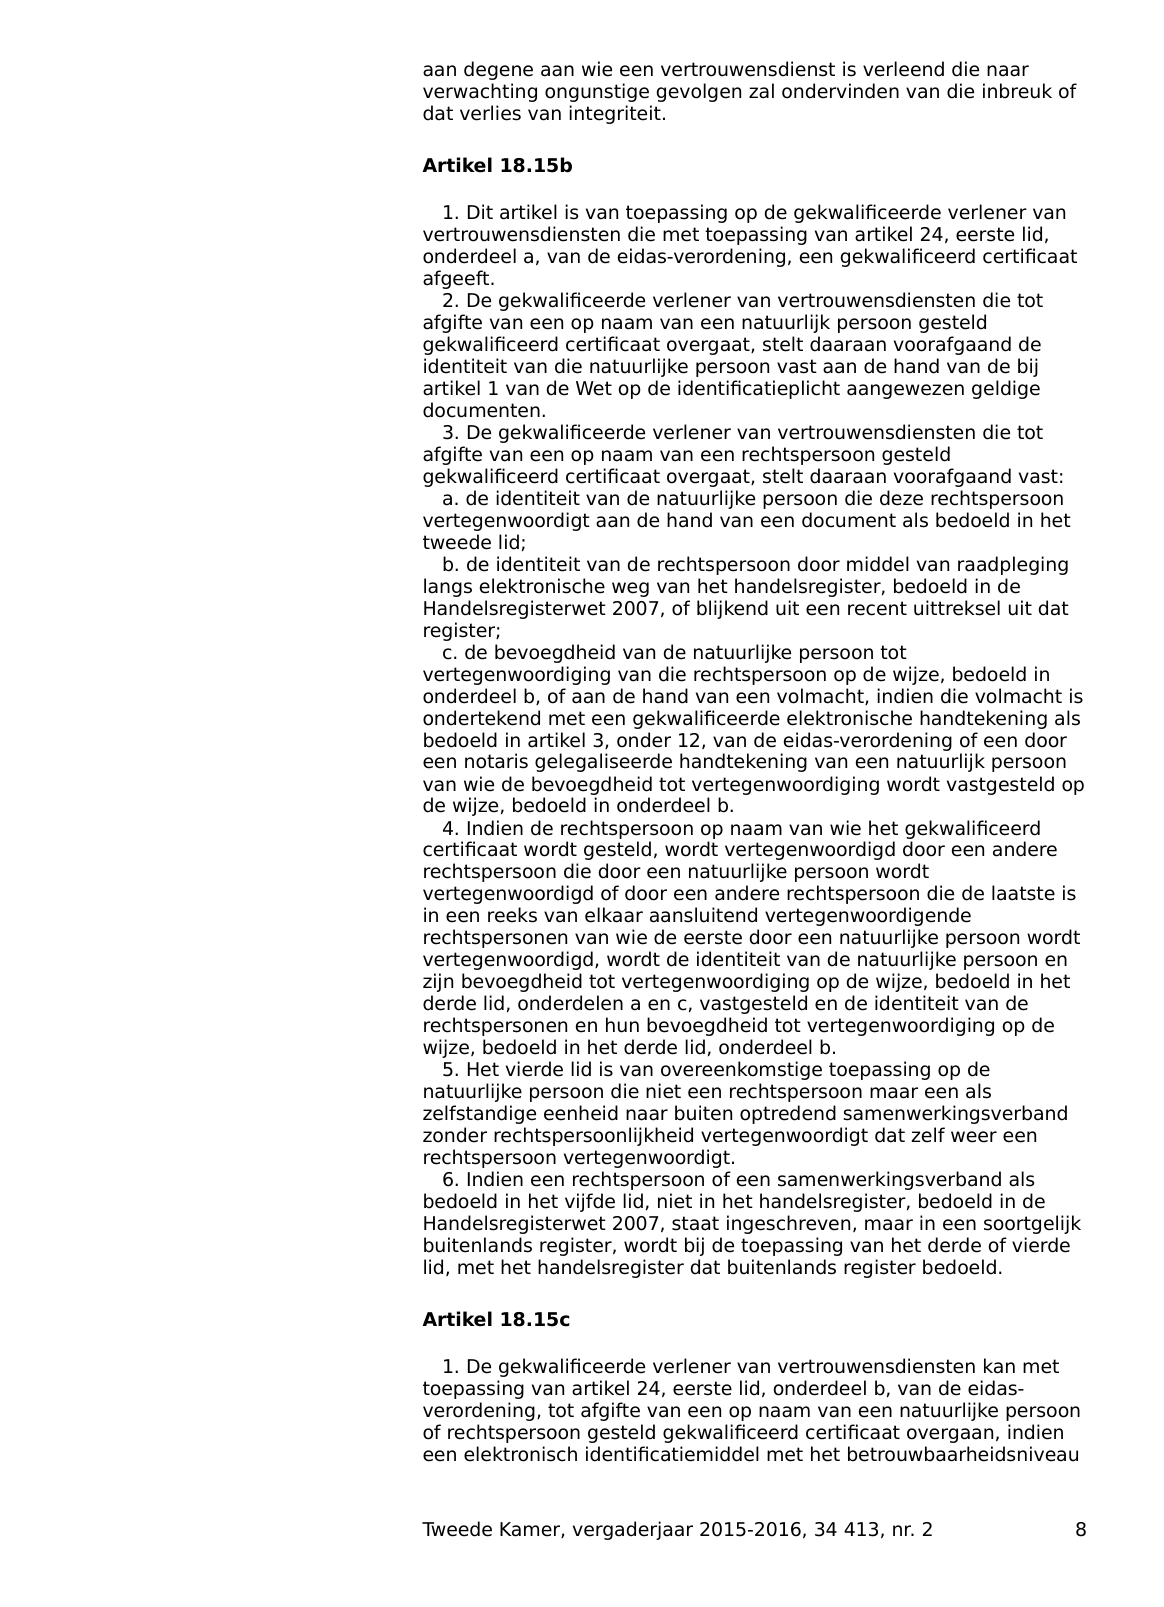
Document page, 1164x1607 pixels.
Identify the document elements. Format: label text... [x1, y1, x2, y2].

text 6. Indien een rechtspersoon of een samenwerkingsverband als bedoeld in het vijfde lid, niet in het handelsregister, bedoeld in de Handelsregisterwet 2007, staat ingeschreven, maar in een soortgelijk buitenlands register, wordt bij de toepassing van het derde of vierde lid, met het handelsregister dat buitenlands register bedoeld. [422, 1169, 1087, 1279]
text c. de bevoegdheid van de natuurlijke persoon tot vertegenwoordiging van die rechtspersoon op de wijze, bedoeld in onderdeel b, of aan de hand van een volmacht, indien die volmacht is ondertekend met een gekwalificeerde elektronische handtekening als bedoeld in artikel 3, onder 12, van de eidas-verordening of een door een notaris gelegaliseerde handtekening van een natuurlijk persoon van wie de bevoegdheid tot vertegenwoordiging wordt vastgesteld op de wijze, bedoeld in onderdeel b. [422, 642, 1087, 817]
text 1. Dit artikel is van toepassing op de gekwalificeerde verlener van vertrouwensdiensten die met toepassing van artikel 24, eerste lid, onderdeel a, van de eidas-verordening, een gekwalificeerd certificaat afgeeft. [422, 202, 1087, 290]
text 4. Indien de rechtspersoon op naam van wie het gekwalificeerd certificaat wordt gesteld, wordt vertegenwoordigd door een andere rechtspersoon die door een natuurlijke persoon wordt vertegenwoordigd of door een andere rechtspersoon die de laatste is in een reeks van elkaar aansluitend vertegenwoordigende rechtspersonen van wie de eerste door een natuurlijke persoon wordt vertegenwoordigd, wordt de identiteit van de natuurlijke persoon en zijn bevoegdheid tot vertegenwoordiging op de wijze, bedoeld in het derde lid, onderdelen a en c, vastgesteld en de identiteit van de rechtspersonen en hun bevoegdheid tot vertegenwoordiging op de wijze, bedoeld in het derde lid, onderdeel b. [422, 817, 1087, 1059]
text aan degene aan wie een vertrouwensdienst is verleend die naar verwachting ongunstige gevolgen zal ondervinden van die inbreuk of dat verlies van integriteit. [422, 59, 1087, 125]
text 2. De gekwalificeerde verlener van vertrouwensdiensten die tot afgifte van een op naam van een natuurlijk persoon gesteld gekwalificeerd certificaat overgaat, stelt daaraan voorafgaand de identiteit van die natuurlijke persoon vast aan de hand van de bij artikel 1 van de Wet op de identificatieplicht aangewezen geldige documenten. [422, 290, 1087, 422]
text b. de identiteit van de rechtspersoon door middel van raadpleging langs elektronische weg van het handelsregister, bedoeld in de Handelsregisterwet 2007, of blijkend uit een recent uittreksel uit dat register; [422, 554, 1087, 642]
text 3. De gekwalificeerde verlener van vertrouwensdiensten die tot afgifte van een op naam van een rechtspersoon gesteld gekwalificeerd certificaat overgaat, stelt daaraan voorafgaand vast: [422, 422, 1087, 488]
subtitle Artikel 18.15c [422, 1309, 1087, 1331]
subtitle Artikel 18.15b [422, 155, 1087, 177]
text 1. De gekwalificeerde verlener van vertrouwensdiensten kan met toepassing van artikel 24, eerste lid, onderdeel b, van de eidas-verordening, tot afgifte van een op naam van een natuurlijke persoon of rechtspersoon gesteld gekwalificeerd certificaat overgaan, indien een elektronisch identificatiemiddel met het betrouwbaarheidsniveau [422, 1356, 1087, 1466]
text 5. Het vierde lid is van overeenkomstige toepassing op de natuurlijke persoon die niet een rechtspersoon maar een als zelfstandige eenheid naar buiten optredend samenwerkingsverband zonder rechtspersoonlijkheid vertegenwoordigt dat zelf weer een rechtspersoon vertegenwoordigt. [422, 1059, 1087, 1169]
text a. de identiteit van de natuurlijke persoon die deze rechtspersoon vertegenwoordigt aan de hand van een document als bedoeld in het tweede lid; [422, 488, 1087, 554]
